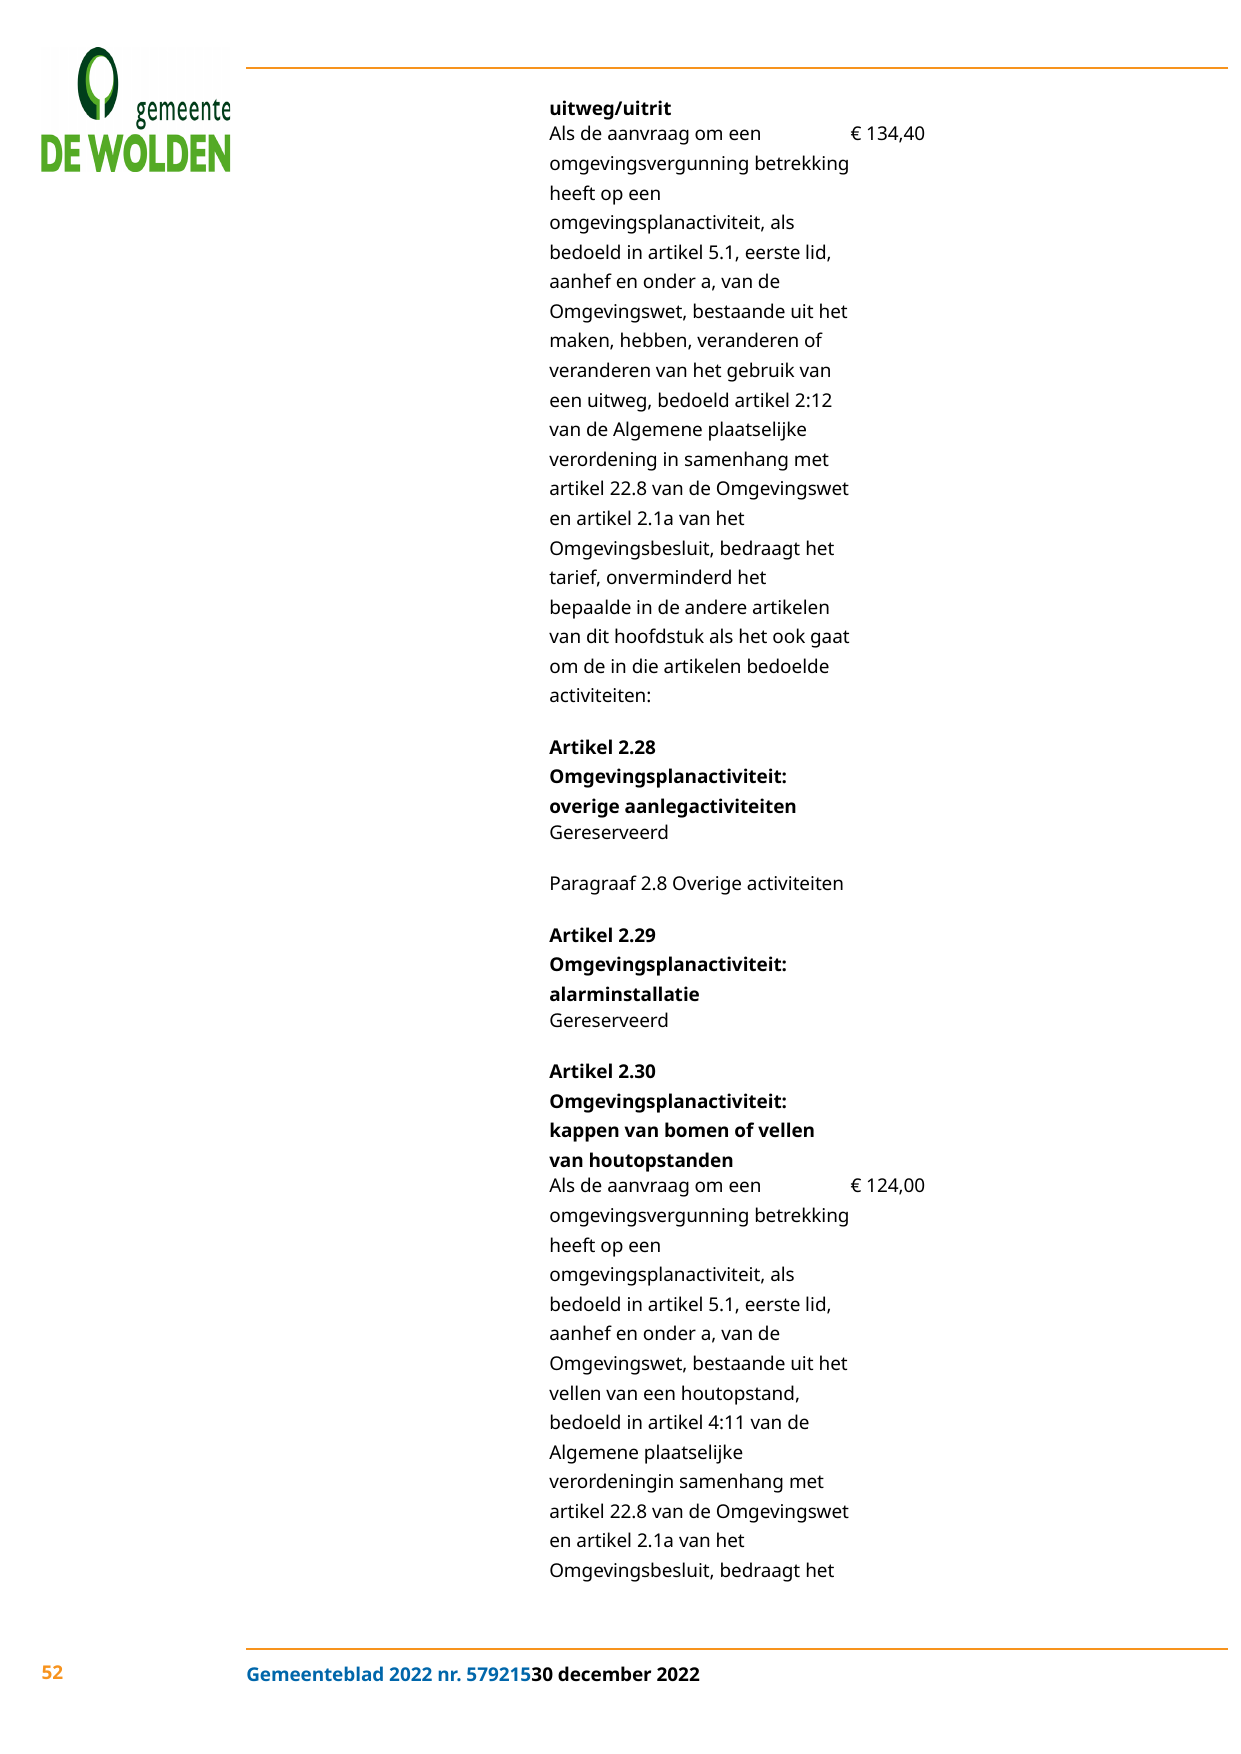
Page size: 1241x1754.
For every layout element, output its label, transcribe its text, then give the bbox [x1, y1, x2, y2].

table_cell [248, 1173, 549, 1583]
table_cell Artikel 2.29 Omgevingsplanactiviteit: alarminstallatie [549, 922, 850, 1007]
table_cell [248, 1007, 549, 1032]
table_cell [248, 95, 549, 121]
table_cell [248, 845, 549, 870]
table_cell [850, 1007, 1152, 1032]
table_cell [850, 708, 1152, 734]
table_cell [850, 95, 1152, 121]
table_cell [549, 896, 850, 922]
table_cell [549, 1033, 850, 1058]
table_cell Als de aanvraag om een omgevingsvergunning betrekking heeft op een omgevingsplanactiviteit, als bedoeld in artikel 5.1, eerste lid, aanhef en onder a, van de Omgevingswet, bestaande uit het maken, hebben, veranderen of veranderen van het gebruik van een uitweg, bedoeld artikel 2:12 van de Algemene plaatselijke verordening in samenhang met artikel 22.8 van de Omgevingswet en artikel 2.1a van het Omgevingsbesluit, bedraagt het tarief, onverminderd het bepaalde in de andere artikelen van dit hoofdstuk als het ook gaat om de in die artikelen bedoelde activiteiten: [549, 121, 850, 708]
picture [41, 47, 231, 172]
table_cell [549, 845, 850, 870]
table_cell Paragraaf 2.8 Overige activiteiten [549, 870, 850, 896]
table_cell [850, 870, 1152, 896]
table_cell [850, 922, 1152, 1007]
table_cell [248, 870, 549, 896]
table_cell Gereserveerd [549, 1007, 850, 1032]
table_cell [248, 819, 549, 845]
table_cell [248, 1058, 549, 1173]
table_cell € 134,40 [850, 121, 1152, 708]
table_cell Artikel 2.28 Omgevingsplanactiviteit: overige aanlegactiviteiten [549, 734, 850, 819]
table_cell [850, 1033, 1152, 1058]
table_cell [850, 845, 1152, 870]
table_cell [850, 1058, 1152, 1173]
table_cell [248, 121, 549, 708]
table_cell [248, 922, 549, 1007]
table_cell [248, 708, 549, 734]
table_cell uitweg/uitrit [549, 95, 850, 121]
table_cell Gereserveerd [549, 819, 850, 845]
table_cell [248, 896, 549, 922]
table_cell [850, 896, 1152, 922]
table_cell Artikel 2.30 Omgevingsplanactiviteit: kappen van bomen of vellen van houtopstanden [549, 1058, 850, 1173]
table_cell Als de aanvraag om een omgevingsvergunning betrekking heeft op een omgevingsplanactiviteit, als bedoeld in artikel 5.1, eerste lid, aanhef en onder a, van de Omgevingswet, bestaande uit het vellen van een houtopstand, bedoeld in artikel 4:11 van de Algemene plaatselijke verordeningin samenhang met artikel 22.8 van de Omgevingswet en artikel 2.1a van het Omgevingsbesluit, bedraagt het [549, 1173, 850, 1583]
table_cell [549, 708, 850, 734]
table_cell [248, 734, 549, 819]
table_cell [850, 819, 1152, 845]
table_cell [850, 734, 1152, 819]
table_cell € 124,00 [850, 1173, 1152, 1583]
table_cell [248, 1033, 549, 1058]
